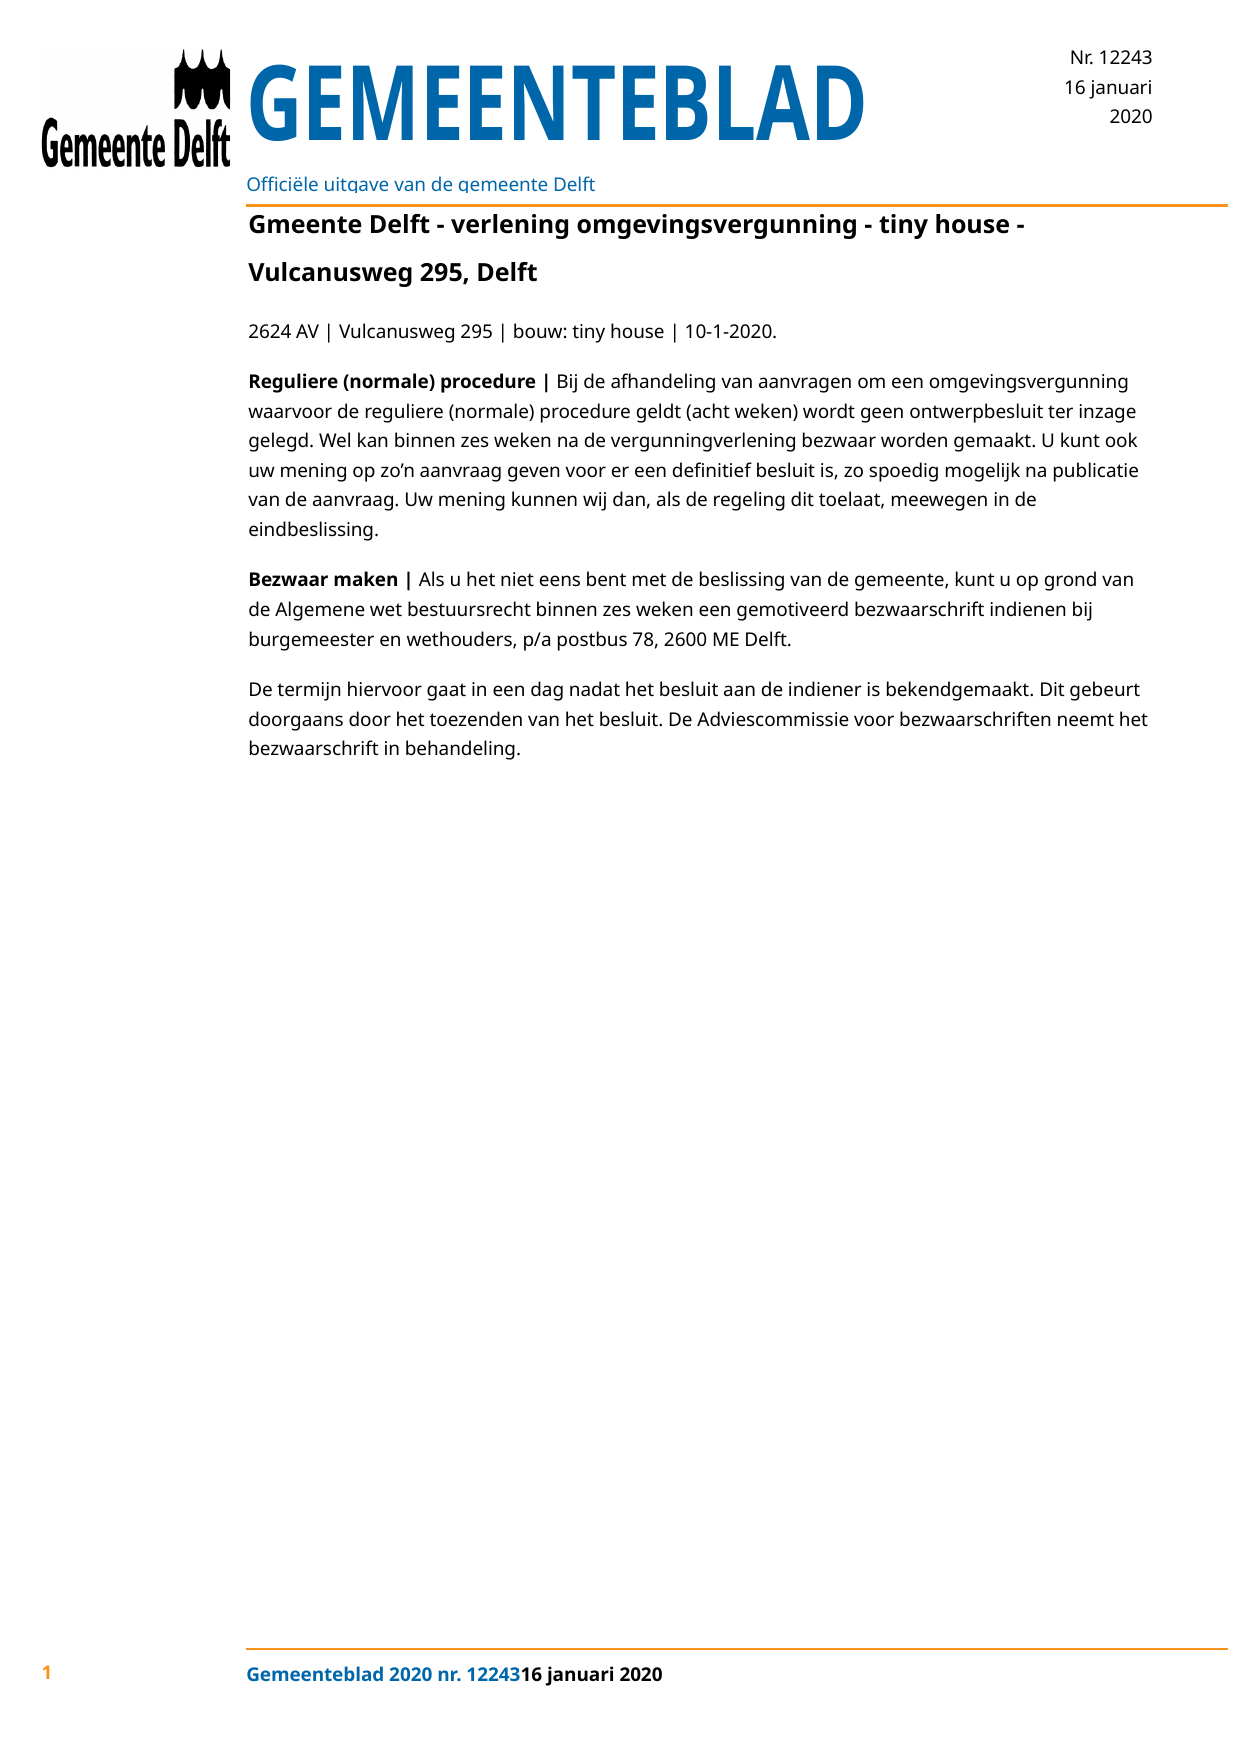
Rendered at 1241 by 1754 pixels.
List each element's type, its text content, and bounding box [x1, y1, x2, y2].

text 2624 AV | Vulcanusweg 295 | bouw: tiny house | 10-1-2020. [248, 318, 1152, 344]
text Reguliere (normale) procedure | Bij de afhandeling van aanvragen om een omgevingsvergunning waarvoor de reguliere (normale) procedure geldt (acht weken) wordt geen ontwerpbesluit ter inzage gelegd. Wel kan binnen zes weken na de vergunningverlening bezwaar worden gemaakt. U kunt ook uw mening op zo’n aanvraag geven voor er een definitief besluit is, zo spoedig mogelijk na publicatie van de aanvraag. Uw mening kunnen wij dan, als de regeling dit toelaat, meewegen in de eindbeslissing. [248, 368, 1152, 542]
text De termijn hiervoor gaat in een dag nadat het besluit aan de indiener is bekendgemaakt. Dit gebeurt doorgaans door het toezenden van het besluit. De Adviescommissie voor bezwaarschriften neemt het bezwaarschrift in behandeling. [248, 676, 1152, 761]
picture [41, 47, 231, 172]
text Gmeente Delft - verlening omgevingsvergunning - tiny house - Vulcanusweg 295, Delft [248, 207, 1152, 288]
text Bezwaar maken | Als u het niet eens bent met de beslissing van de gemeente, kunt u op grond van de Algemene wet bestuursrecht binnen zes weken een gemotiveerd bezwaarschrift indienen bij burgemeester en wethouders, p/a postbus 78, 2600 ME Delft. [248, 567, 1152, 652]
